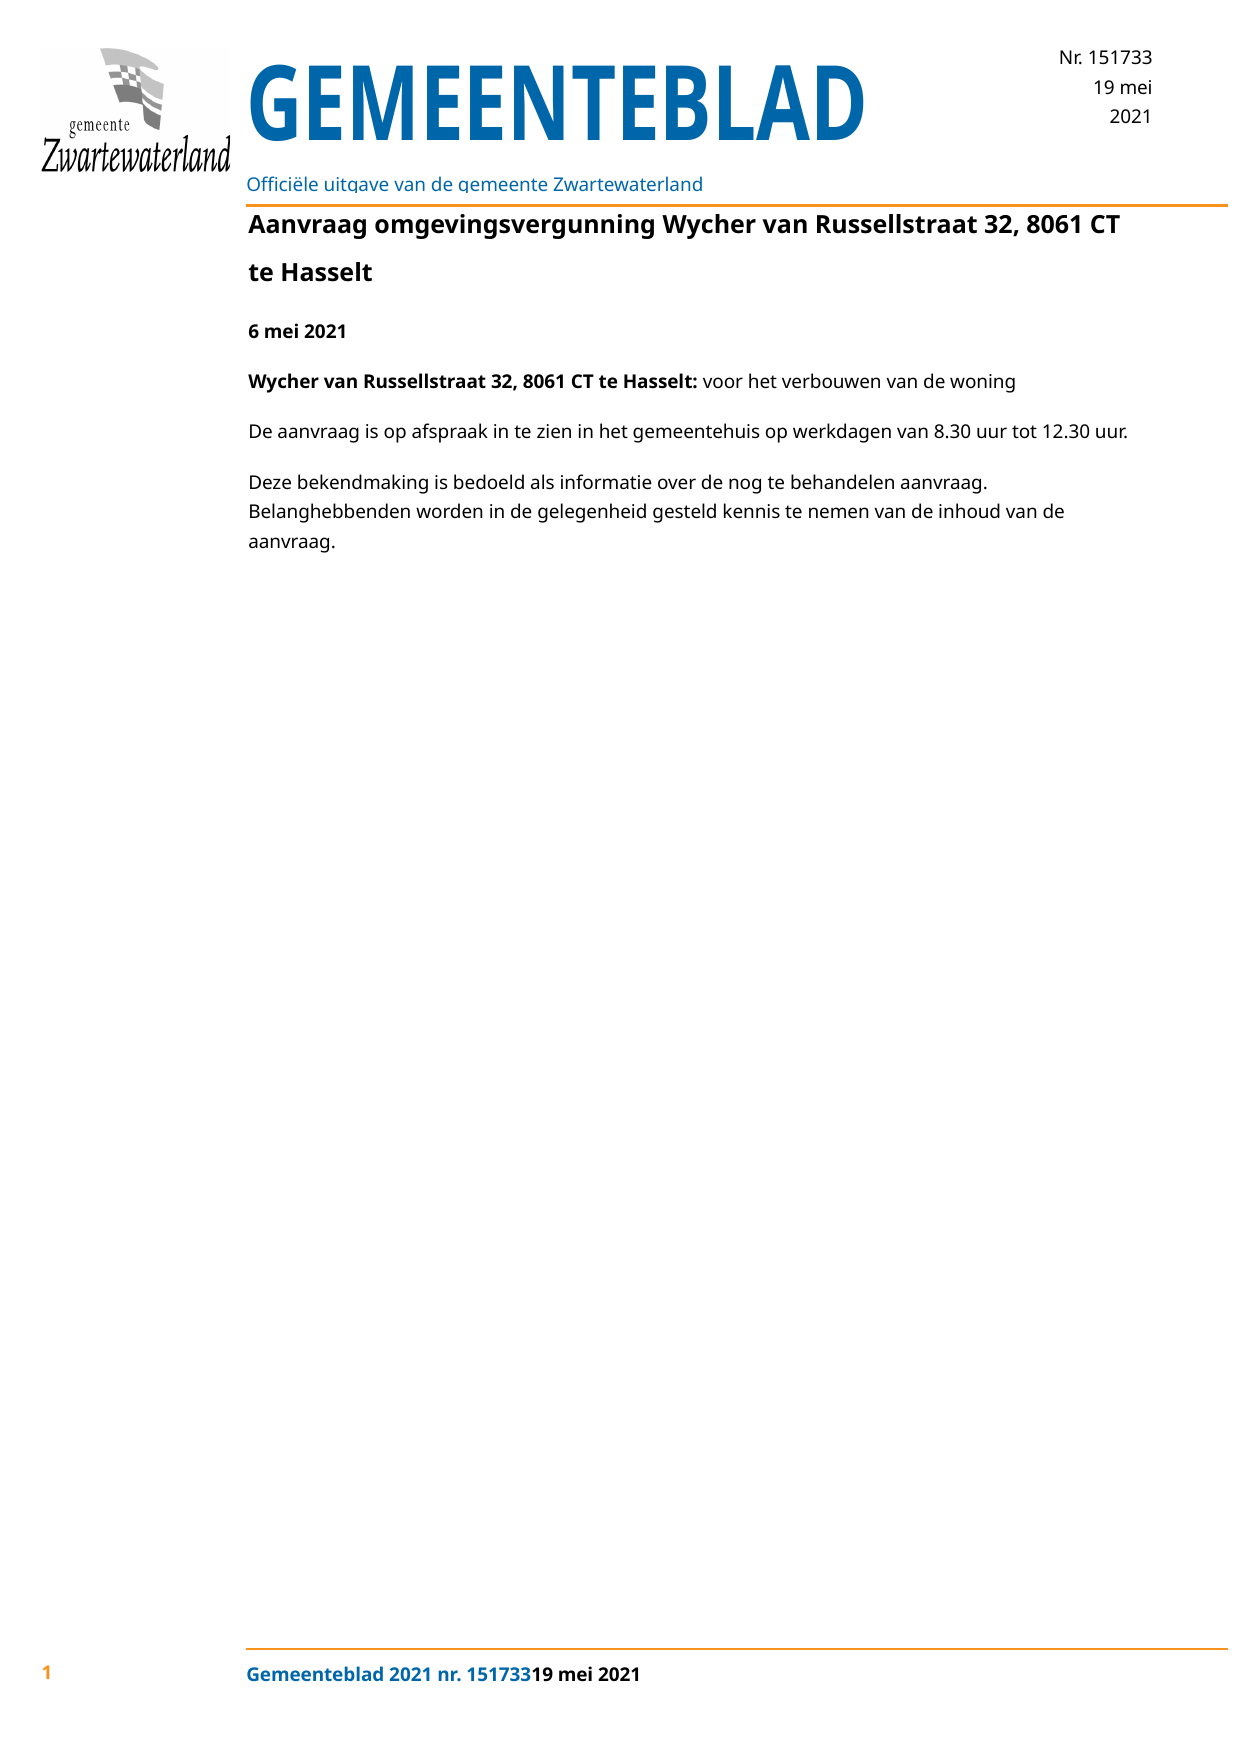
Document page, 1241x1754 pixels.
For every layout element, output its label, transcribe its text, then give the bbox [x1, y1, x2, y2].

text 6 mei 2021 [248, 318, 1152, 344]
text Deze bekendmaking is bedoeld als informatie over de nog te behandelen aanvraag. Belanghebbenden worden in de gelegenheid gesteld kennis te nemen van de inhoud van de aanvraag. [248, 469, 1152, 554]
text Wycher van Russellstraat 32, 8061 CT te Hasselt: voor het verbouwen van de woning [248, 368, 1152, 394]
text Aanvraag omgevingsvergunning Wycher van Russellstraat 32, 8061 CT te Hasselt [248, 207, 1152, 288]
picture [41, 47, 231, 172]
text De aanvraag is op afspraak in te zien in het gemeentehuis op werkdagen van 8.30 uur tot 12.30 uur. [248, 419, 1152, 444]
